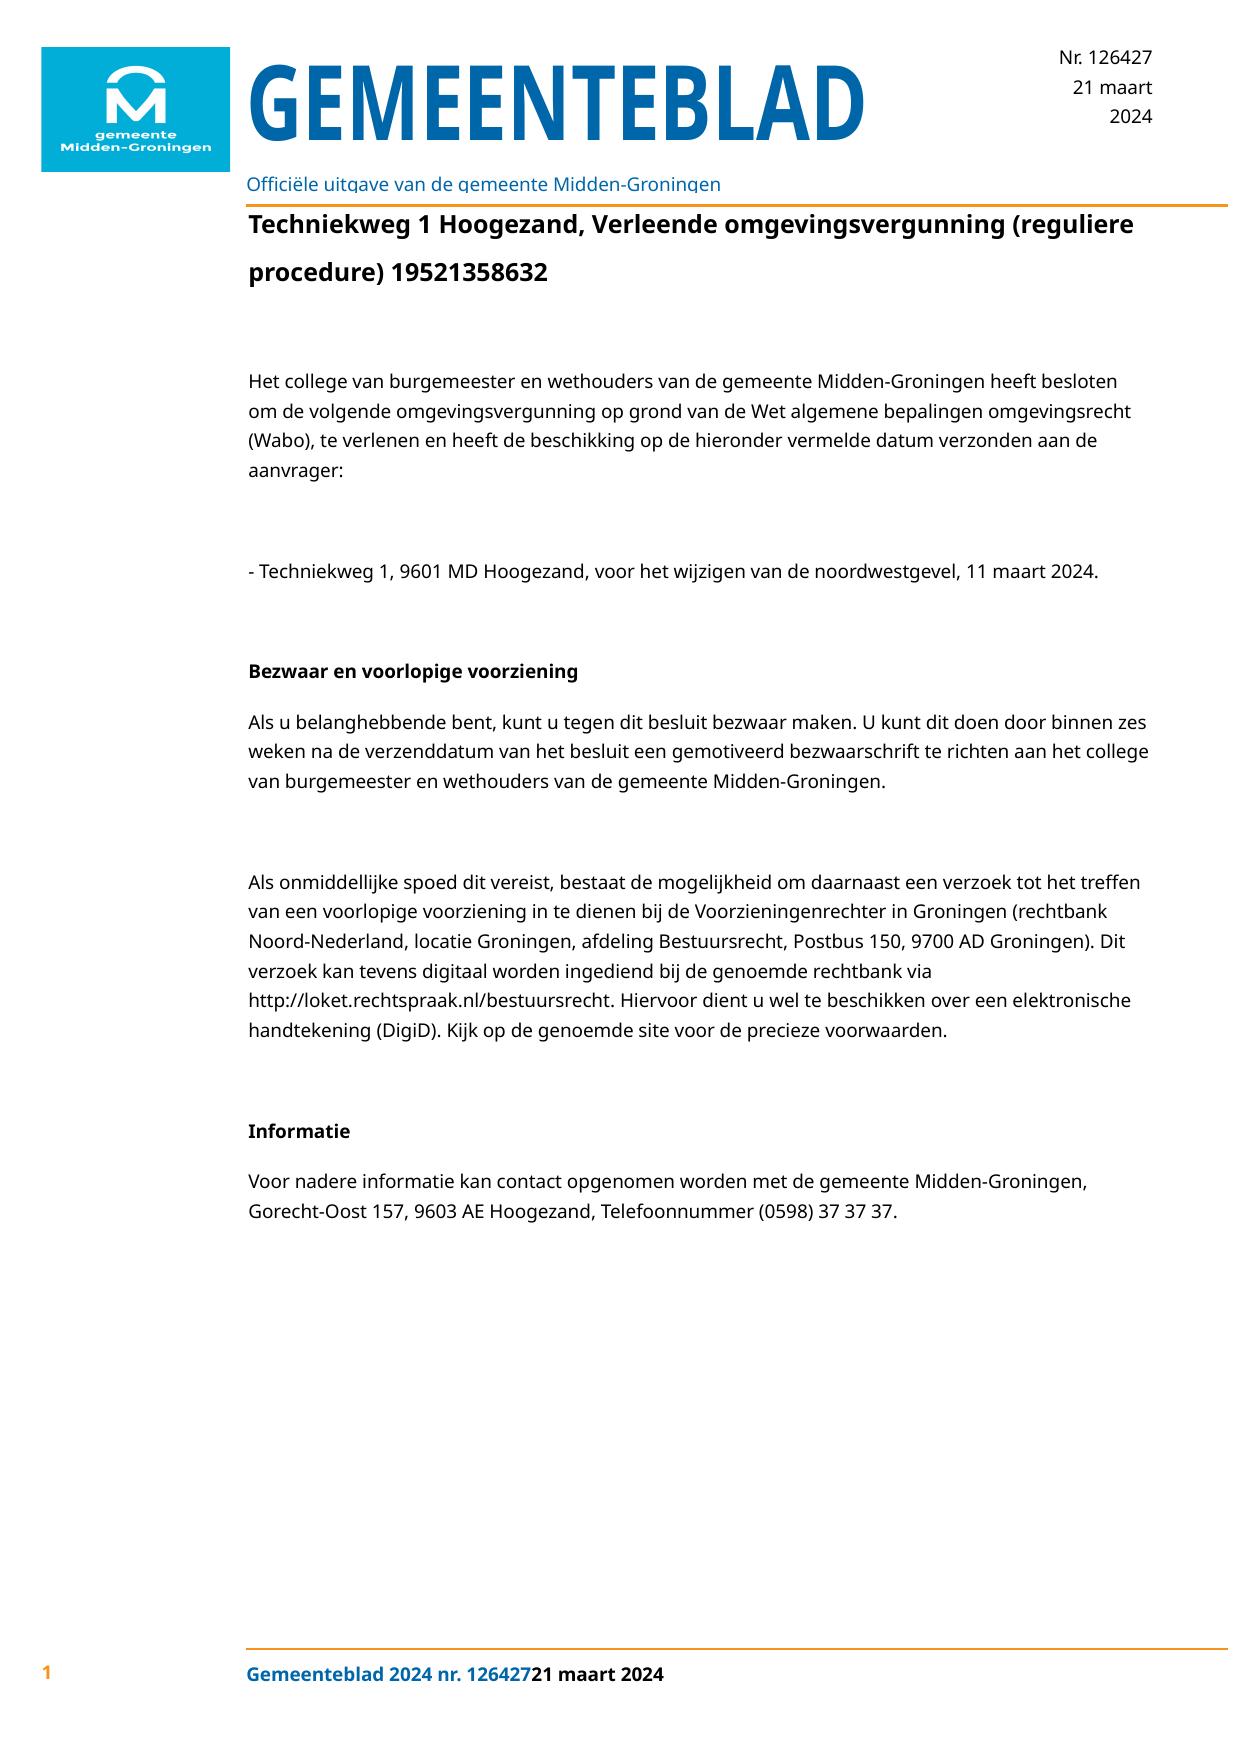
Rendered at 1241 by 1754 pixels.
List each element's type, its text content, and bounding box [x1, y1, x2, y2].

text Het college van burgemeester en wethouders van de gemeente Midden-Groningen heeft besloten om de volgende omgevingsvergunning op grond van de Wet algemene bepalingen omgevingsrecht (Wabo), te verlenen en heeft de beschikking op de hieronder vermelde datum verzonden aan de aanvrager: [248, 368, 1152, 483]
text Als u belanghebbende bent, kunt u tegen dit besluit bezwaar maken. U kunt dit doen door binnen zes weken na de verzenddatum van het besluit een gemotiveerd bezwaarschrift te richten aan het college van burgemeester en wethouders van de gemeente Midden-Groningen. [248, 709, 1152, 794]
text Bezwaar en voorlopige voorziening [248, 659, 1152, 684]
picture [184, 146, 190, 153]
picture [108, 66, 164, 82]
picture [107, 89, 165, 122]
text Techniekweg 1 Hoogezand, Verleende omgevingsvergunning (reguliere procedure) 19521358632 [248, 207, 1152, 288]
text - Techniekweg 1, 9601 MD Hoogezand, voor het wijzigen van de noordwestgevel, 11 maart 2024. [248, 558, 1152, 584]
text Voor nadere informatie kan contact opgenomen worden met de gemeente Midden-Groningen, Gorecht-Oost 157, 9603 AE Hoogezand, Telefoonnummer (0598) 37 37 37. [248, 1168, 1152, 1224]
text Als onmiddellijke spoed dit vereist, bestaat de mogelijkheid om daarnaast een verzoek tot het treffen van een voorlopige voorziening in te dienen bij de Voorzieningenrechter in Groningen (rechtbank Noord-Nederland, locatie Groningen, afdeling Bestuursrecht, Postbus 150, 9700 AD Groningen). Dit verzoek kan tevens digitaal worden ingediend bij de genoemde rechtbank via http://loket.rechtspraak.nl/bestuursrecht. Hiervoor dient u wel te beschikken over een elektronische handtekening (DigiD). Kijk op de genoemde site voor de precieze voorwaarden. [248, 869, 1152, 1043]
text Informatie [248, 1118, 1152, 1144]
